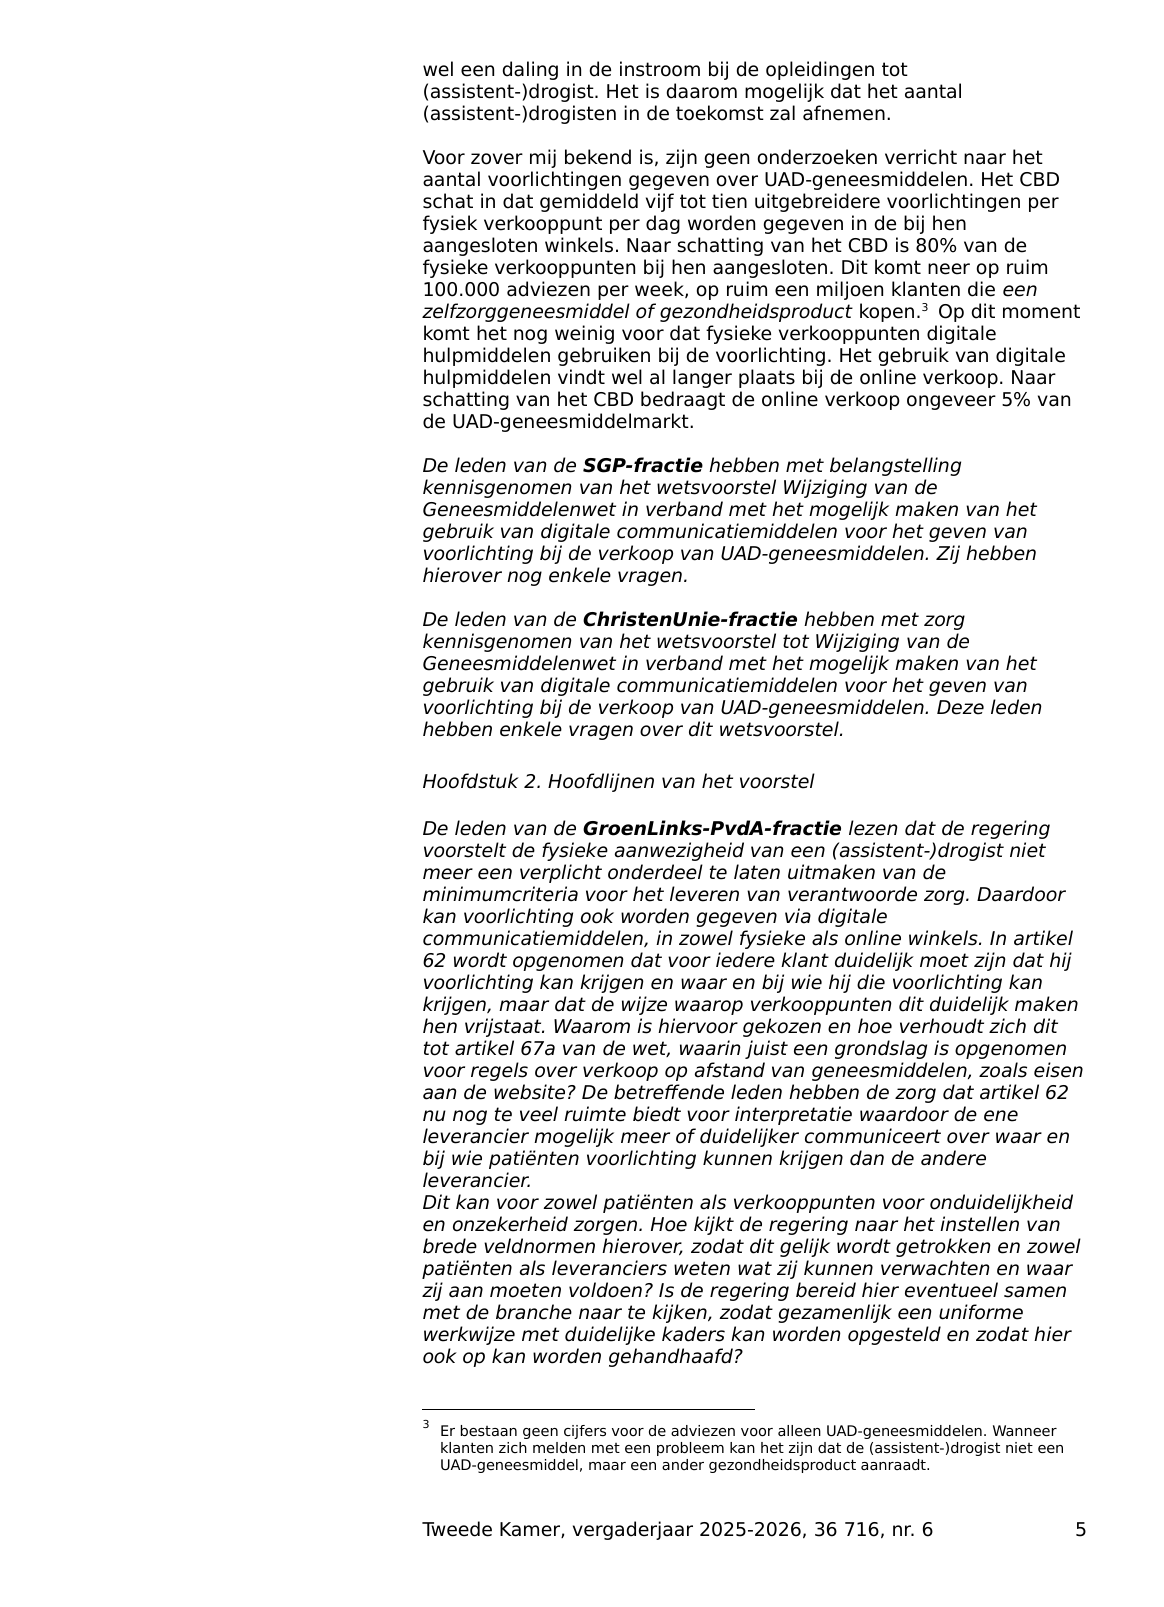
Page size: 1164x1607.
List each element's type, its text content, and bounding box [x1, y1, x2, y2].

text wel een daling in de instroom bij de opleidingen tot (assistent-)drogist. Het is daarom mogelijk dat het aantal (assistent-)drogisten in de toekomst zal afnemen. [422, 59, 1087, 125]
text De leden van de GroenLinks-PvdA-fractie lezen dat de regering voorstelt de fysieke aanwezigheid van een (assistent-)drogist niet meer een verplicht onderdeel te laten uitmaken van de minimumcriteria voor het leveren van verantwoorde zorg. Daardoor kan voorlichting ook worden gegeven via digitale communicatiemiddelen, in zowel fysieke als online winkels. In artikel 62 wordt opgenomen dat voor iedere klant duidelijk moet zijn dat hij voorlichting kan krijgen en waar en bij wie hij die voorlichting kan krijgen, maar dat de wijze waarop verkooppunten dit duidelijk maken hen vrijstaat. Waarom is hiervoor gekozen en hoe verhoudt zich dit tot artikel 67a van de wet, waarin juist een grondslag is opgenomen voor regels over verkoop op afstand van geneesmiddelen, zoals eisen aan de website? De betreffende leden hebben de zorg dat artikel 62 nu nog te veel ruimte biedt voor interpretatie waardoor de ene leverancier mogelijk meer of duidelijker communiceert over waar en bij wie patiënten voorlichting kunnen krijgen dan de andere leverancier. [422, 818, 1087, 1192]
text Dit kan voor zowel patiënten als verkooppunten voor onduidelijkheid en onzekerheid zorgen. Hoe kijkt de regering naar het instellen van brede veldnormen hierover, zodat dit gelijk wordt getrokken en zowel patiënten als leveranciers weten wat zij kunnen verwachten en waar zij aan moeten voldoen? Is de regering bereid hier eventueel samen met de branche naar te kijken, zodat gezamenlijk een uniforme werkwijze met duidelijke kaders kan worden opgesteld en zodat hier ook op kan worden gehandhaafd? [422, 1192, 1087, 1367]
text Er bestaan geen cijfers voor de adviezen voor alleen UAD-geneesmiddelen. Wanneer klanten zich melden met een probleem kan het zijn dat de (assistent-)drogist niet een UAD-geneesmiddel, maar een ander gezondheidsproduct aanraadt. [422, 1418, 1087, 1474]
text De leden van de ChristenUnie-fractie hebben met zorg kennisgenomen van het wetsvoorstel tot Wijziging van de Geneesmiddelenwet in verband met het mogelijk maken van het gebruik van digitale communicatiemiddelen voor het geven van voorlichting bij de verkoop van UAD-geneesmiddelen. Deze leden hebben enkele vragen over dit wetsvoorstel. [422, 609, 1087, 741]
text De leden van de SGP-fractie hebben met belangstelling kennisgenomen van het wetsvoorstel Wijziging van de Geneesmiddelenwet in verband met het mogelijk maken van het gebruik van digitale communicatiemiddelen voor het geven van voorlichting bij de verkoop van UAD-geneesmiddelen. Zij hebben hierover nog enkele vragen. [422, 455, 1087, 587]
text Voor zover mij bekend is, zijn geen onderzoeken verricht naar het aantal voorlichtingen gegeven over UAD-geneesmiddelen. Het CBD schat in dat gemiddeld vijf tot tien uitgebreidere voorlichtingen per fysiek verkooppunt per dag worden gegeven in de bij hen aangesloten winkels. Naar schatting van het CBD is 80% van de fysieke verkooppunten bij hen aangesloten. Dit komt neer op ruim 100.000 adviezen per week, op ruim een miljoen klanten die een zelfzorggeneesmiddel of gezondheidsproduct kopen. Op dit moment komt het nog weinig voor dat fysieke verkooppunten digitale hulpmiddelen gebruiken bij de voorlichting. Het gebruik van digitale hulpmiddelen vindt wel al langer plaats bij de online verkoop. Naar schatting van het CBD bedraagt de online verkoop ongeveer 5% van de UAD-geneesmiddelmarkt. [422, 147, 1087, 433]
subtitle Hoofdstuk 2. Hoofdlijnen van het voorstel [422, 771, 1087, 793]
